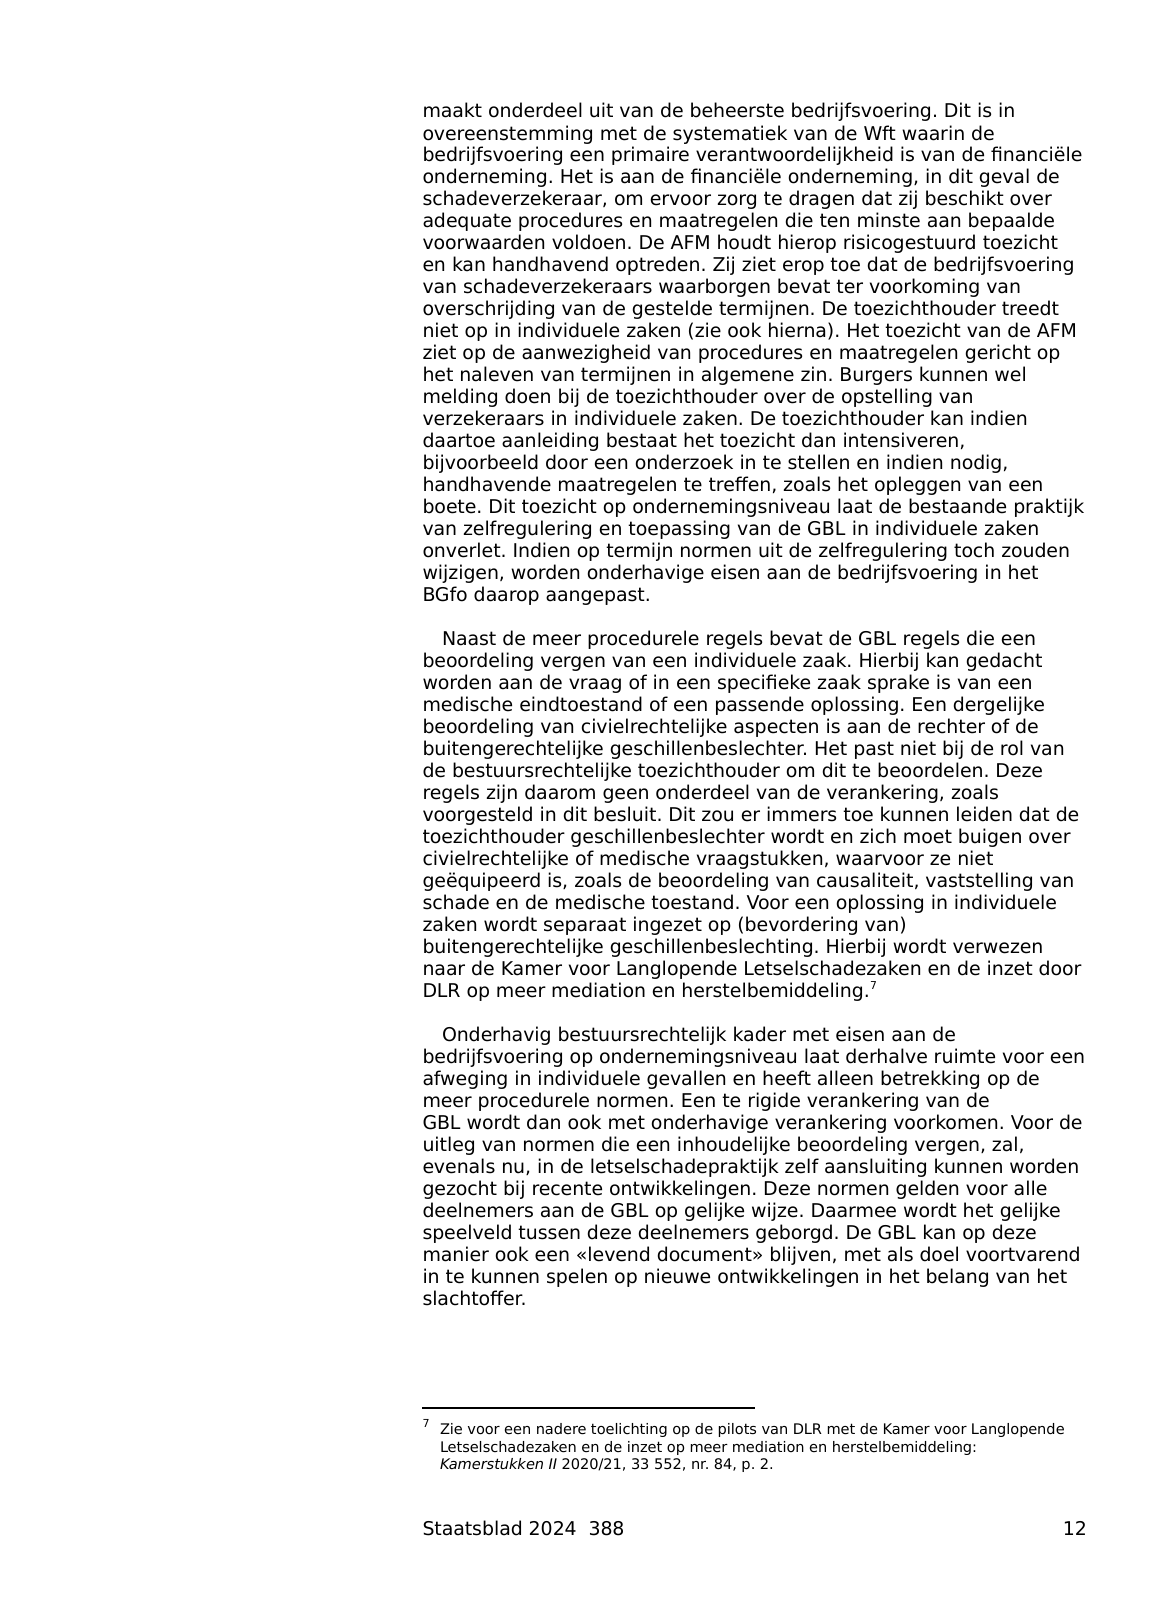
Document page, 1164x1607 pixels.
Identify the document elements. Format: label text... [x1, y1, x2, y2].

text Zie voor een nadere toelichting op de pilots van DLR met de Kamer voor Langlopende Letselschadezaken en de inzet op meer mediation en herstelbemiddeling: Kamerstukken II 2020/21, 33 552, nr. 84, p. 2. [422, 1417, 1087, 1473]
text Onderhavig bestuursrechtelijk kader met eisen aan de bedrijfsvoering op ondernemingsniveau laat derhalve ruimte voor een afweging in individuele gevallen en heeft alleen betrekking op de meer procedurele normen. Een te rigide verankering van de GBL wordt dan ook met onderhavige verankering voorkomen. Voor de uitleg van normen die een inhoudelijke beoordeling vergen, zal, evenals nu, in de letselschadepraktijk zelf aansluiting kunnen worden gezocht bij recente ontwikkelingen. Deze normen gelden voor alle deelnemers aan de GBL op gelijke wijze. Daarmee wordt het gelijke speelveld tussen deze deelnemers geborgd. De GBL kan op deze manier ook een «levend document» blijven, met als doel voortvarend in te kunnen spelen op nieuwe ontwikkelingen in het belang van het slachtoffer. [422, 1024, 1087, 1310]
text maakt onderdeel uit van de beheerste bedrijfsvoering. Dit is in overeenstemming met de systematiek van de Wft waarin de bedrijfsvoering een primaire verantwoordelijkheid is van de financiële onderneming. Het is aan de financiële onderneming, in dit geval de schadeverzekeraar, om ervoor zorg te dragen dat zij beschikt over adequate procedures en maatregelen die ten minste aan bepaalde voorwaarden voldoen. De AFM houdt hierop risicogestuurd toezicht en kan handhavend optreden. Zij ziet erop toe dat de bedrijfsvoering van schadeverzekeraars waarborgen bevat ter voorkoming van overschrijding van de gestelde termijnen. De toezichthouder treedt niet op in individuele zaken (zie ook hierna). Het toezicht van de AFM ziet op de aanwezigheid van procedures en maatregelen gericht op het naleven van termijnen in algemene zin. Burgers kunnen wel melding doen bij de toezichthouder over de opstelling van verzekeraars in individuele zaken. De toezichthouder kan indien daartoe aanleiding bestaat het toezicht dan intensiveren, bijvoorbeeld door een onderzoek in te stellen en indien nodig, handhavende maatregelen te treffen, zoals het opleggen van een boete. Dit toezicht op ondernemingsniveau laat de bestaande praktijk van zelfregulering en toepassing van de GBL in individuele zaken onverlet. Indien op termijn normen uit de zelfregulering toch zouden wijzigen, worden onderhavige eisen aan de bedrijfsvoering in het BGfo daarop aangepast. [422, 100, 1087, 606]
text Naast de meer procedurele regels bevat de GBL regels die een beoordeling vergen van een individuele zaak. Hierbij kan gedacht worden aan de vraag of in een specifieke zaak sprake is van een medische eindtoestand of een passende oplossing. Een dergelijke beoordeling van civielrechtelijke aspecten is aan de rechter of de buitengerechtelijke geschillenbeslechter. Het past niet bij de rol van de bestuursrechtelijke toezichthouder om dit te beoordelen. Deze regels zijn daarom geen onderdeel van de verankering, zoals voorgesteld in dit besluit. Dit zou er immers toe kunnen leiden dat de toezichthouder geschillenbeslechter wordt en zich moet buigen over civielrechtelijke of medische vraagstukken, waarvoor ze niet geëquipeerd is, zoals de beoordeling van causaliteit, vaststelling van schade en de medische toestand. Voor een oplossing in individuele zaken wordt separaat ingezet op (bevordering van) buitengerechtelijke geschillenbeslechting. Hierbij wordt verwezen naar de Kamer voor Langlopende Letselschadezaken en de inzet door DLR op meer mediation en herstelbemiddeling. [422, 628, 1087, 1002]
